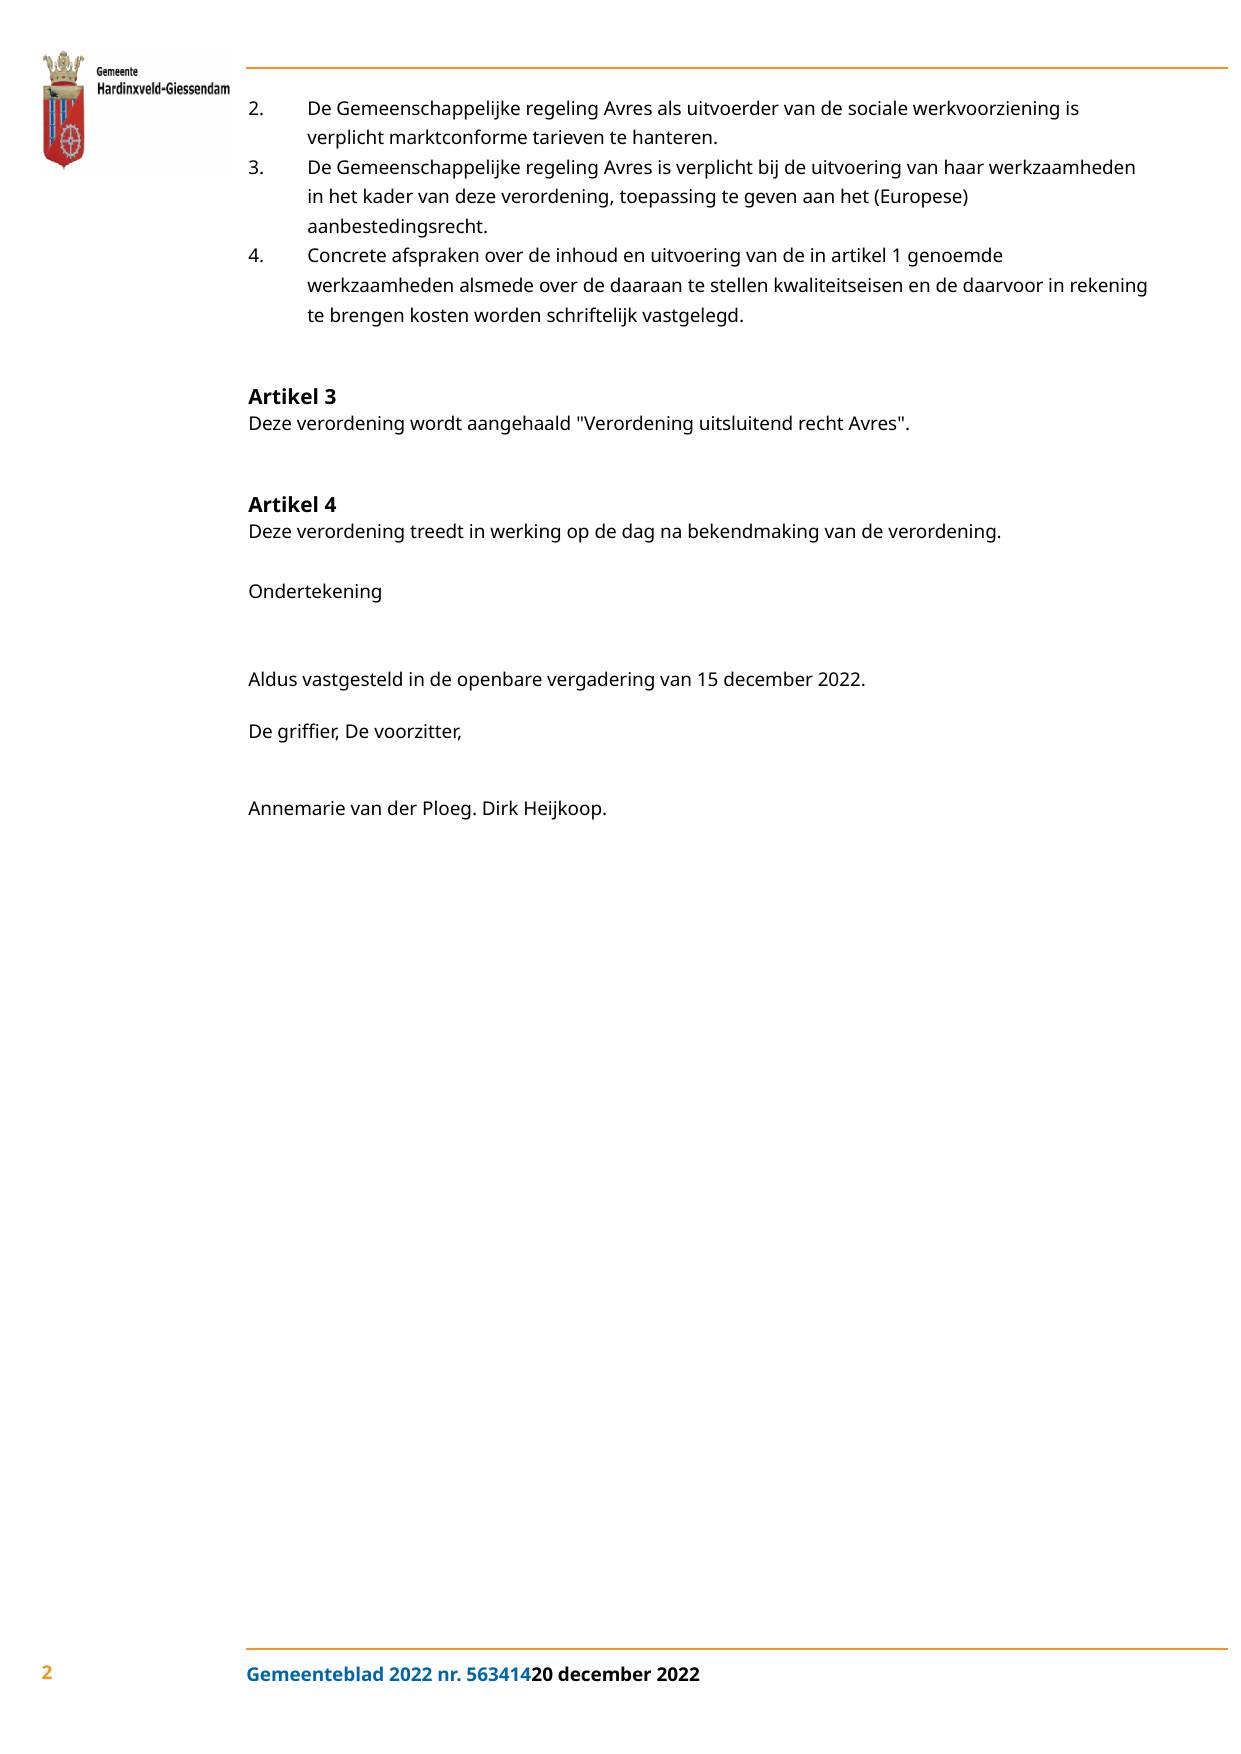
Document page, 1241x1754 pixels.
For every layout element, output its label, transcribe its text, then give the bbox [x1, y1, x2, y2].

text Ondertekening [248, 578, 1152, 604]
text Deze verordening treedt in werking op de dag na bekendmaking van de verordening. [248, 519, 1152, 544]
text Annemarie van der Ploeg. Dirk Heijkoop. [248, 795, 1152, 821]
text Artikel 4 [248, 490, 1152, 519]
list De Gemeenschappelijke regeling Avres is verplicht bij de uitvoering van haar werkzaamheden in het kader van deze verordening, toepassing te geven aan het (Europese) aanbestedingsrecht. [248, 154, 1152, 239]
list De Gemeenschappelijke regeling Avres als uitvoerder van de sociale werkvoorziening is verplicht marktconforme tarieven te hanteren. [248, 95, 1152, 150]
text Deze verordening wordt aangehaald "Verordening uitsluitend recht Avres". [248, 410, 1152, 436]
list Concrete afspraken over de inhoud en uitvoering van de in artikel 1 genoemde werkzaamheden alsmede over de daaraan te stellen kwaliteitseisen en de daarvoor in rekening te brengen kosten worden schriftelijk vastgelegd. [248, 243, 1152, 328]
text Artikel 3 [248, 382, 1152, 410]
text Aldus vastgesteld in de openbare vergadering van 15 december 2022. [248, 667, 1152, 692]
picture [41, 47, 231, 172]
text De griffier, De voorzitter, [248, 718, 1152, 744]
